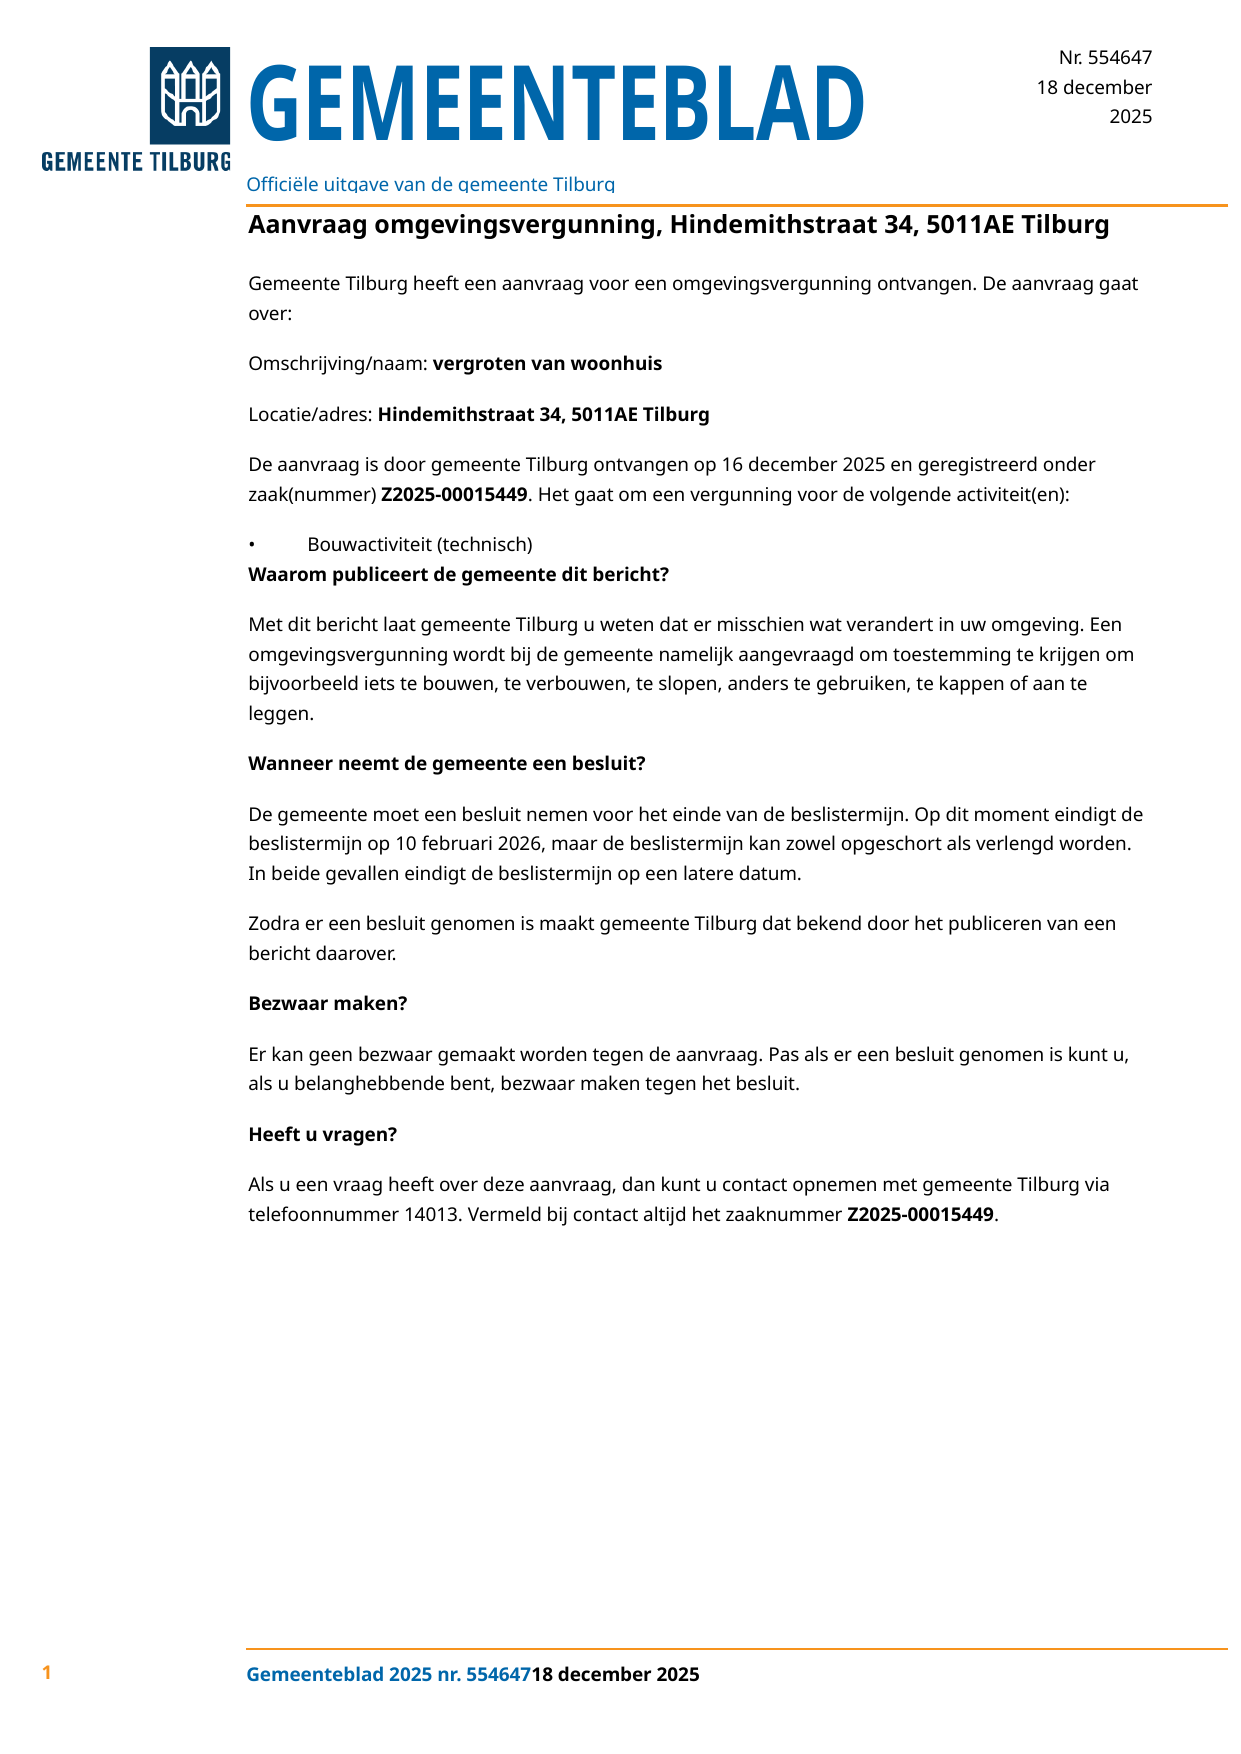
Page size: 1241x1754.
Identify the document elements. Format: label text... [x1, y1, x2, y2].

text Als u een vraag heeft over deze aanvraag, dan kunt u contact opnemen met gemeente Tilburg via telefoonnummer 14013. Vermeld bij contact altijd het zaaknummer Z2025-00015449. [248, 1171, 1152, 1226]
text Locatie/adres: Hindemithstraat 34, 5011AE Tilburg [248, 401, 1152, 426]
text Gemeente Tilburg heeft een aanvraag voor een omgevingsvergunning ontvangen. De aanvraag gaat over: [248, 270, 1152, 326]
text Zodra er een besluit genomen is maakt gemeente Tilburg dat bekend door het publiceren van een bericht daarover. [248, 910, 1152, 966]
text Waarom publiceert de gemeente dit bericht? [248, 561, 1152, 586]
text Er kan geen bezwaar gemaakt worden tegen de aanvraag. Pas als er een besluit genomen is kunt u, als u belanghebbende bent, bezwaar maken tegen het besluit. [248, 1041, 1152, 1096]
text De gemeente moet een besluit nemen voor het einde van de beslistermijn. Op dit moment eindigt de beslistermijn op 10 februari 2026, maar de beslistermijn kan zowel opgeschort als verlengd worden. In beide gevallen eindigt de beslistermijn op een latere datum. [248, 801, 1152, 886]
text De aanvraag is door gemeente Tilburg ontvangen op 16 december 2025 en geregistreerd onder zaak(nummer) Z2025-00015449. Het gaat om een vergunning voor de volgende activiteit(en): [248, 451, 1152, 506]
list Bouwactiviteit (technisch) [248, 531, 1152, 557]
text Wanneer neemt de gemeente een besluit? [248, 750, 1152, 776]
text Aanvraag omgevingsvergunning, Hindemithstraat 34, 5011AE Tilburg [248, 207, 1152, 241]
text Met dit bericht laat gemeente Tilburg u weten dat er misschien wat verandert in uw omgeving. Een omgevingsvergunning wordt bij de gemeente namelijk aangevraagd om toestemming te krijgen om bijvoorbeeld iets te bouwen, te verbouwen, te slopen, anders te gebruiken, te kappen of aan te leggen. [248, 611, 1152, 726]
text Bezwaar maken? [248, 990, 1152, 1016]
text Omschrijving/naam: vergroten van woonhuis [248, 350, 1152, 376]
text Heeft u vragen? [248, 1121, 1152, 1146]
picture [41, 47, 231, 172]
